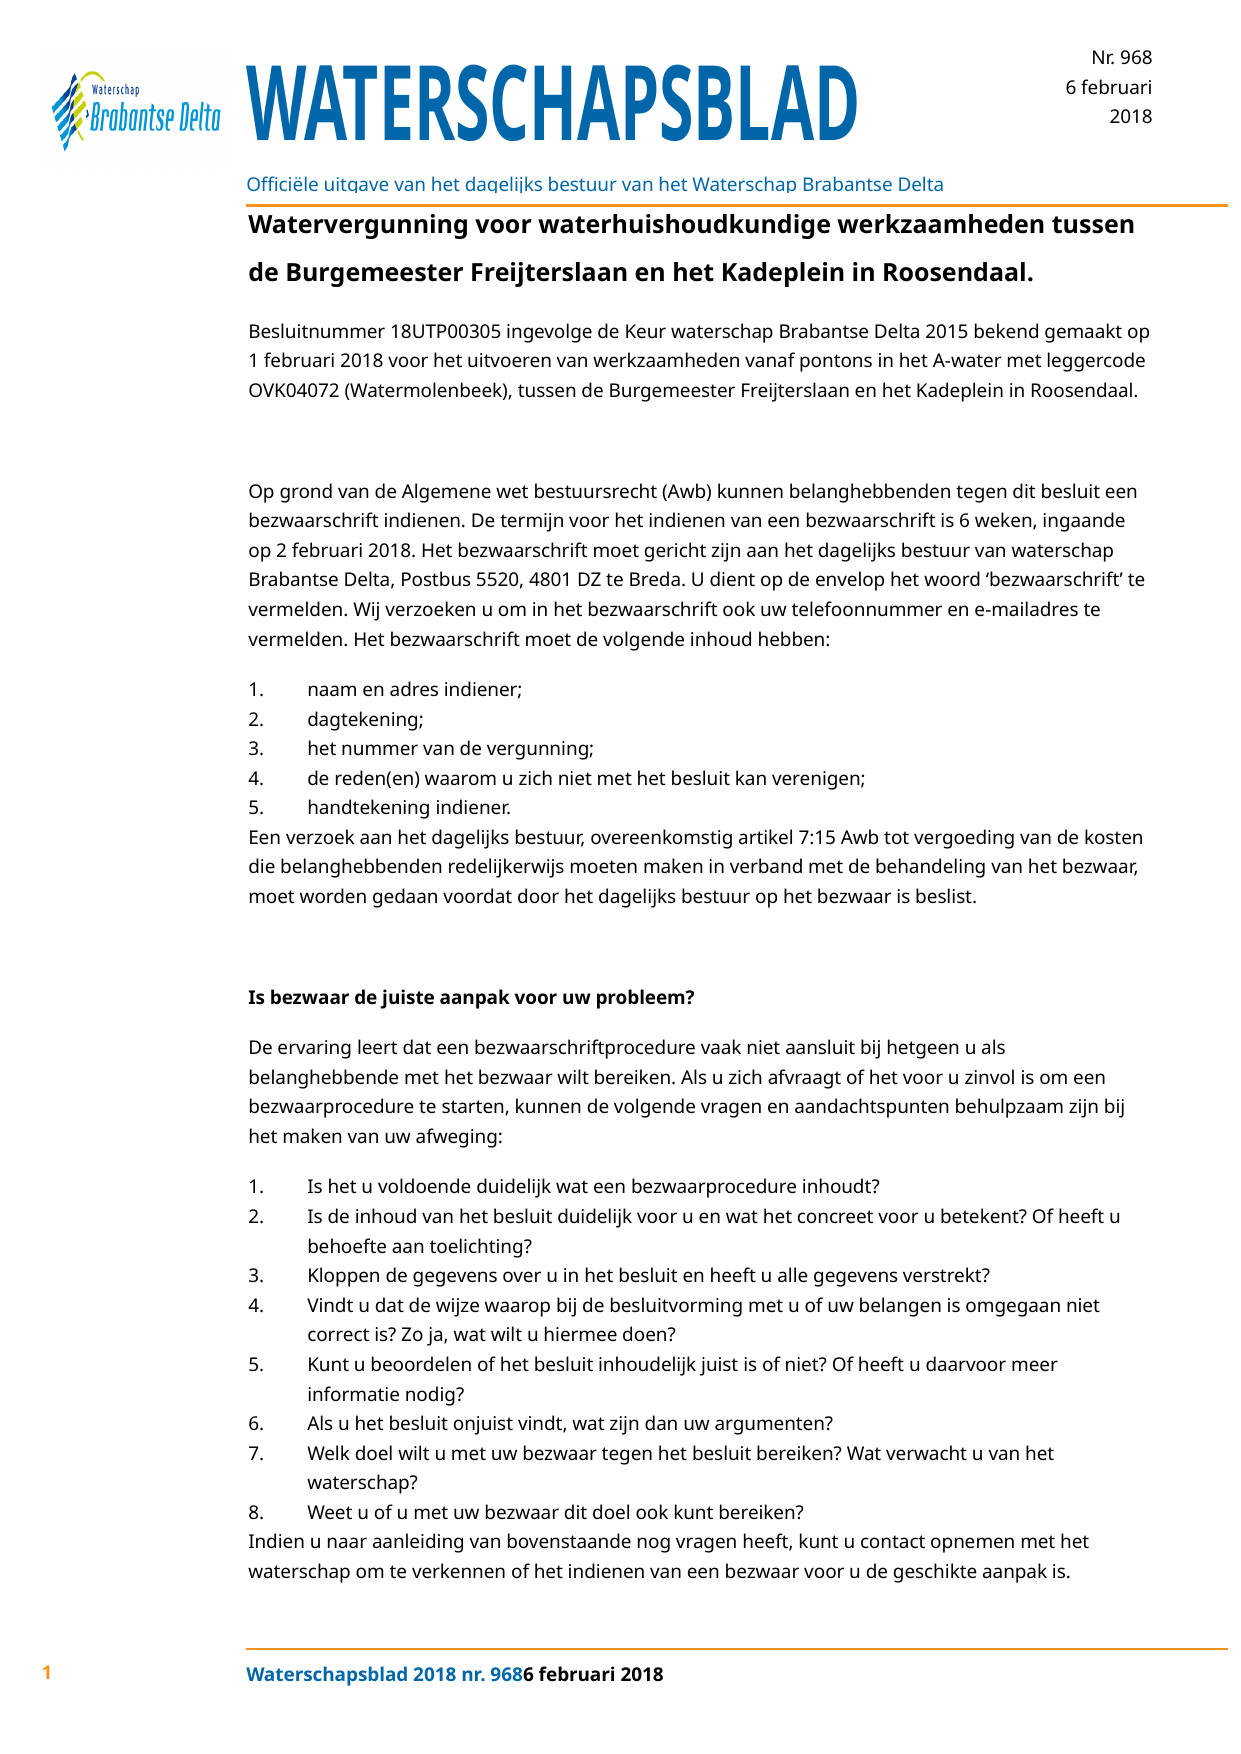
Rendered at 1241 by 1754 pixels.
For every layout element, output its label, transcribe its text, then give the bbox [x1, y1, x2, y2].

text De ervaring leert dat een bezwaarschriftprocedure vaak niet aansluit bij hetgeen u als belanghebbende met het bezwaar wilt bereiken. Als u zich afvraagt of het voor u zinvol is om een bezwaarprocedure te starten, kunnen de volgende vragen en aandachtspunten behulpzaam zijn bij het maken van uw afweging: [248, 1034, 1152, 1149]
list dagtekening; [248, 706, 1152, 732]
text Op grond van de Algemene wet bestuursrecht (Awb) kunnen belanghebbenden tegen dit besluit een bezwaarschrift indienen. De termijn voor het indienen van een bezwaarschrift is 6 weken, ingaande op 2 februari 2018. Het bezwaarschrift moet gericht zijn aan het dagelijks bestuur van waterschap Brabantse Delta, Postbus 5520, 4801 DZ te Breda. U dient op de envelop het woord ‘bezwaarschrift’ te vermelden. Wij verzoeken u om in het bezwaarschrift ook uw telefoonnummer en e‑mailadres te vermelden. Het bezwaarschrift moet de volgende inhoud hebben: [248, 478, 1152, 652]
list het nummer van de vergunning; [248, 735, 1152, 761]
text Is bezwaar de juiste aanpak voor uw probleem? [248, 984, 1152, 1010]
list Is het u voldoende duidelijk wat een bezwaarprocedure inhoudt? [248, 1174, 1152, 1199]
list Weet u of u met uw bezwaar dit doel ook kunt bereiken? [248, 1499, 1152, 1525]
text Watervergunning voor waterhuishoudkundige werkzaamheden tussen de Burgemeester Freijterslaan en het Kadeplein in Roosendaal. [248, 207, 1152, 288]
list Welk doel wilt u met uw bezwaar tegen het besluit bereiken? Wat verwacht u van het waterschap? [248, 1440, 1152, 1495]
list naam en adres indiener; [248, 676, 1152, 702]
list Als u het besluit onjuist vindt, wat zijn dan uw argumenten? [248, 1410, 1152, 1436]
picture [41, 47, 231, 172]
list Is de inhoud van het besluit duidelijk voor u en wat het concreet voor u betekent? Of heeft u behoefte aan toelichting? [248, 1203, 1152, 1259]
list de reden(en) waarom u zich niet met het besluit kan verenigen; [248, 765, 1152, 791]
text Indien u naar aanleiding van bovenstaande nog vragen heeft, kunt u contact opnemen met het waterschap om te verkennen of het indienen van een bezwaar voor u de geschikte aanpak is. [248, 1529, 1152, 1584]
list Kloppen de gegevens over u in het besluit en heeft u alle gegevens verstrekt? [248, 1262, 1152, 1288]
text Besluitnummer 18UTP00305 ingevolge de Keur waterschap Brabantse Delta 2015 bekend gemaakt op 1 februari 2018 voor het uitvoeren van werkzaamheden vanaf pontons in het A-water met leggercode OVK04072 (Watermolenbeek), tussen de Burgemeester Freijterslaan en het Kadeplein in Roosendaal. [248, 318, 1152, 403]
text Een verzoek aan het dagelijks bestuur, overeenkomstig artikel 7:15 Awb tot vergoeding van de kosten die belanghebbenden redelijkerwijs moeten maken in verband met de behandeling van het bezwaar, moet worden gedaan voordat door het dagelijks bestuur op het bezwaar is beslist. [248, 824, 1152, 909]
list Vindt u dat de wijze waarop bij de besluitvorming met u of uw belangen is omgegaan niet correct is? Zo ja, wat wilt u hiermee doen? [248, 1292, 1152, 1347]
list handtekening indiener. [248, 794, 1152, 820]
list Kunt u beoordelen of het besluit inhoudelijk juist is of niet? Of heeft u daarvoor meer informatie nodig? [248, 1351, 1152, 1407]
